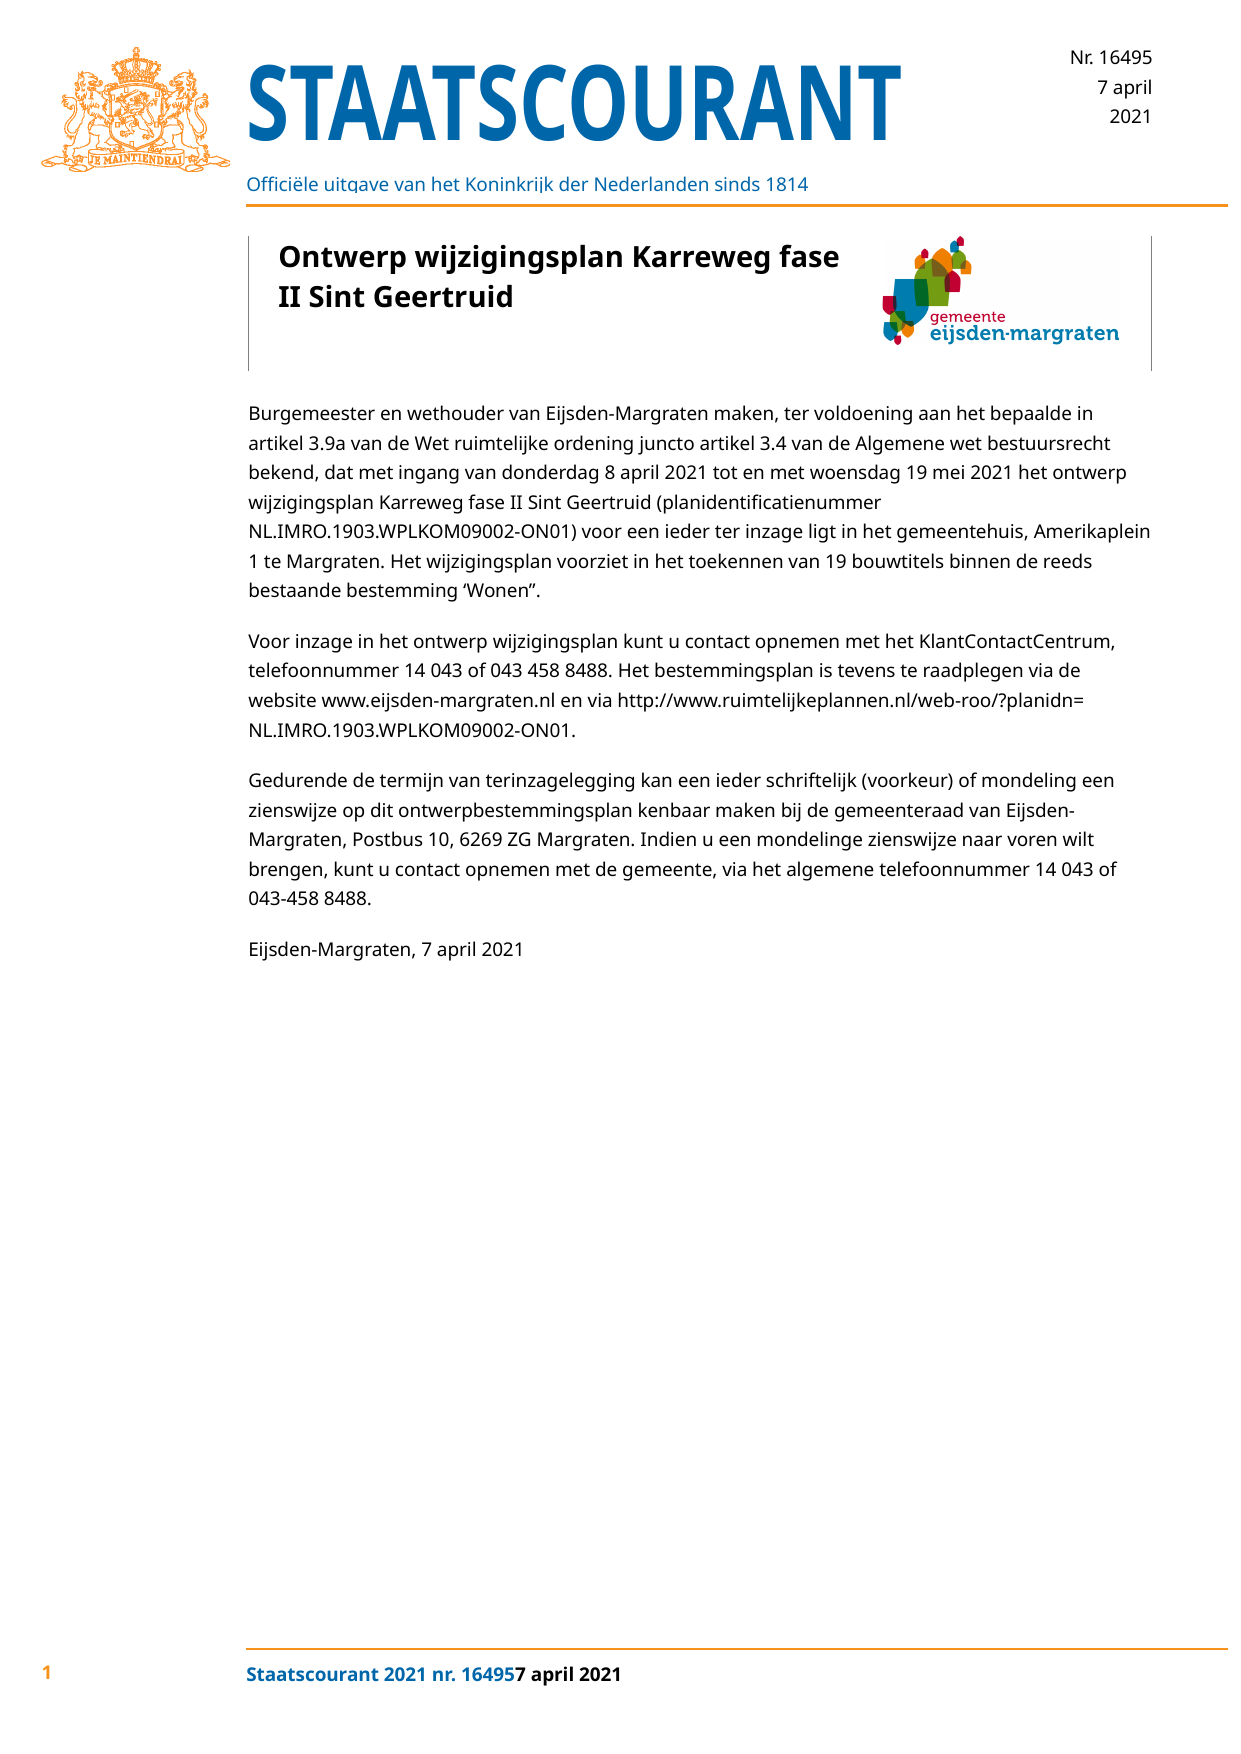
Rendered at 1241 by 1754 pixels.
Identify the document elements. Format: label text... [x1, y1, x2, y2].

text Gedurende de termijn van terinzagelegging kan een ieder schriftelijk (voorkeur) of mondeling een zienswijze op dit ontwerpbestemmingsplan kenbaar maken bij de gemeenteraad van Eijsden-Margraten, Postbus 10, 6269 ZG Margraten. Indien u een mondelinge zienswijze naar voren wilt brengen, kunt u contact opnemen met de gemeente, via het algemene telefoonnummer 14 043 of 043-458 8488. [248, 767, 1152, 911]
picture [882, 236, 1119, 345]
table_header Ontwerp wijzigingsplan Karreweg fase II Sint Geertruid [249, 236, 850, 371]
text Burgemeester en wethouder van Eijsden-Margraten maken, ter voldoening aan het bepaalde in artikel 3.9a van de Wet ruimtelijke ordening juncto artikel 3.4 van de Algemene wet bestuursrecht bekend, dat met ingang van donderdag 8 april 2021 tot en met woensdag 19 mei 2021 het ontwerp wijzigingsplan Karreweg fase II Sint Geertruid (planidentificatienummer NL.IMRO.1903.WPLKOM09002-ON01) voor een ieder ter inzage ligt in het gemeentehuis, Amerikaplein 1 te Margraten. Het wijzigingsplan voorziet in het toekennen van 19 bouwtitels binnen de reeds bestaande bestemming ‘Wonen”. [248, 400, 1152, 603]
table_header [850, 236, 1151, 371]
picture [41, 47, 231, 172]
text Voor inzage in het ontwerp wijzigingsplan kunt u contact opnemen met het KlantContactCentrum, telefoonnummer 14 043 of 043 458 8488. Het bestemmingsplan is tevens te raadplegen via de website www.eijsden-margraten.nl en via http://www.ruimtelijkeplannen.nl/web-roo/?planidn= NL.IMRO.1903.WPLKOM09002-ON01. [248, 628, 1152, 742]
text Eijsden-Margraten, 7 april 2021 [248, 936, 1152, 962]
